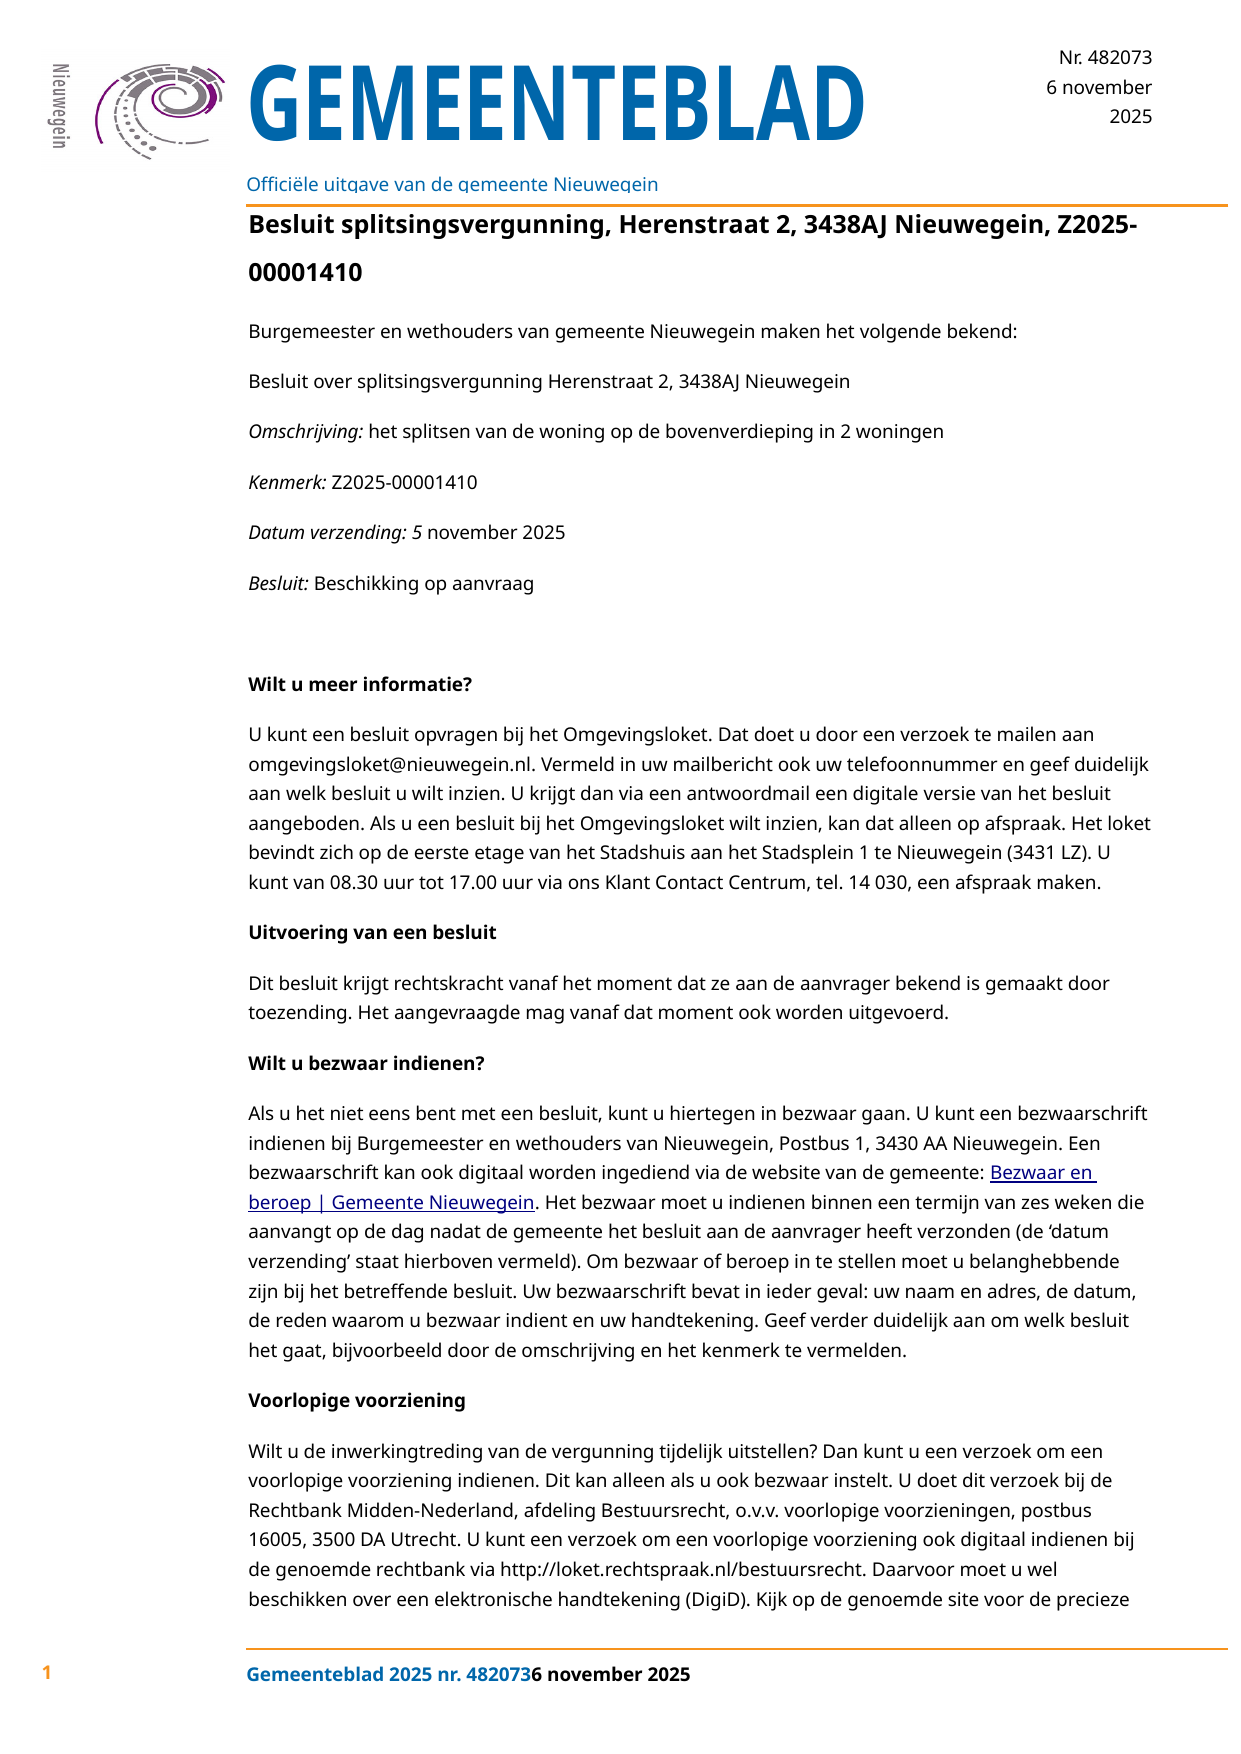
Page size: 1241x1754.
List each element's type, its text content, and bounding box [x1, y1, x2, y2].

text Wilt u meer informatie? [248, 671, 1152, 697]
text Wilt u de inwerkingtreding van de vergunning tijdelijk uitstellen? Dan kunt u een verzoek om een voorlopige voorziening indienen. Dit kan alleen als u ook bezwaar instelt. U doet dit verzoek bij de Rechtbank Midden-Nederland, afdeling Bestuursrecht, o.v.v. voorlopige voorzieningen, postbus 16005, 3500 DA Utrecht. U kunt een verzoek om een voorlopige voorziening ook digitaal indienen bij de genoemde rechtbank via http://loket.rechtspraak.nl/bestuursrecht. Daarvoor moet u wel beschikken over een elektronische handtekening (DigiD). Kijk op de genoemde site voor de precieze [248, 1438, 1152, 1612]
text Uitvoering van een besluit [248, 919, 1152, 945]
text Besluit: Beschikking op aanvraag [248, 570, 1152, 596]
text U kunt een besluit opvragen bij het Omgevingsloket. Dat doet u door een verzoek te mailen aan omgevingsloket@nieuwegein.nl. Vermeld in uw mailbericht ook uw telefoonnummer en geef duidelijk aan welk besluit u wilt inzien. U krijgt dan via een antwoordmail een digitale versie van het besluit aangeboden. Als u een besluit bij het Omgevingsloket wilt inzien, kan dat alleen op afspraak. Het loket bevindt zich op de eerste etage van het Stadshuis aan het Stadsplein 1 te Nieuwegein (3431 LZ). U kunt van 08.30 uur tot 17.00 uur via ons Klant Contact Centrum, tel. 14 030, een afspraak maken. [248, 721, 1152, 895]
text Besluit over splitsingsvergunning Herenstraat 2, 3438AJ Nieuwegein [248, 368, 1152, 394]
text Dit besluit krijgt rechtskracht vanaf het moment dat ze aan de aanvrager bekend is gemaakt door toezending. Het aangevraagde mag vanaf dat moment ook worden uitgevoerd. [248, 970, 1152, 1025]
text Wilt u bezwaar indienen? [248, 1050, 1152, 1076]
text Als u het niet eens bent met een besluit, kunt u hiertegen in bezwaar gaan. U kunt een bezwaarschrift indienen bij Burgemeester en wethouders van Nieuwegein, Postbus 1, 3430 AA Nieuwegein. Een bezwaarschrift kan ook digitaal worden ingediend via de website van de gemeente: Bezwaar en beroep | Gemeente Nieuwegein. Het bezwaar moet u indienen binnen een termijn van zes weken die aanvangt op de dag nadat de gemeente het besluit aan de aanvrager heeft verzonden (de ‘datum verzending’ staat hierboven vermeld). Om bezwaar of beroep in te stellen moet u belanghebbende zijn bij het betreffende besluit. Uw bezwaarschrift bevat in ieder geval: uw naam en adres, de datum, de reden waarom u bezwaar indient en uw handtekening. Geef verder duidelijk aan om welk besluit het gaat, bijvoorbeeld door de omschrijving en het kenmerk te vermelden. [248, 1100, 1152, 1363]
text Kenmerk: Z2025-00001410 [248, 469, 1152, 495]
text Datum verzending: 5 november 2025 [248, 519, 1152, 545]
text Omschrijving: het splitsen van de woning op de bovenverdieping in 2 woningen [248, 419, 1152, 444]
picture [41, 47, 231, 172]
text Burgemeester en wethouders van gemeente Nieuwegein maken het volgende bekend: [248, 318, 1152, 344]
text Voorlopige voorziening [248, 1387, 1152, 1413]
text Besluit splitsingsvergunning, Herenstraat 2, 3438AJ Nieuwegein, Z2025-00001410 [248, 207, 1152, 288]
